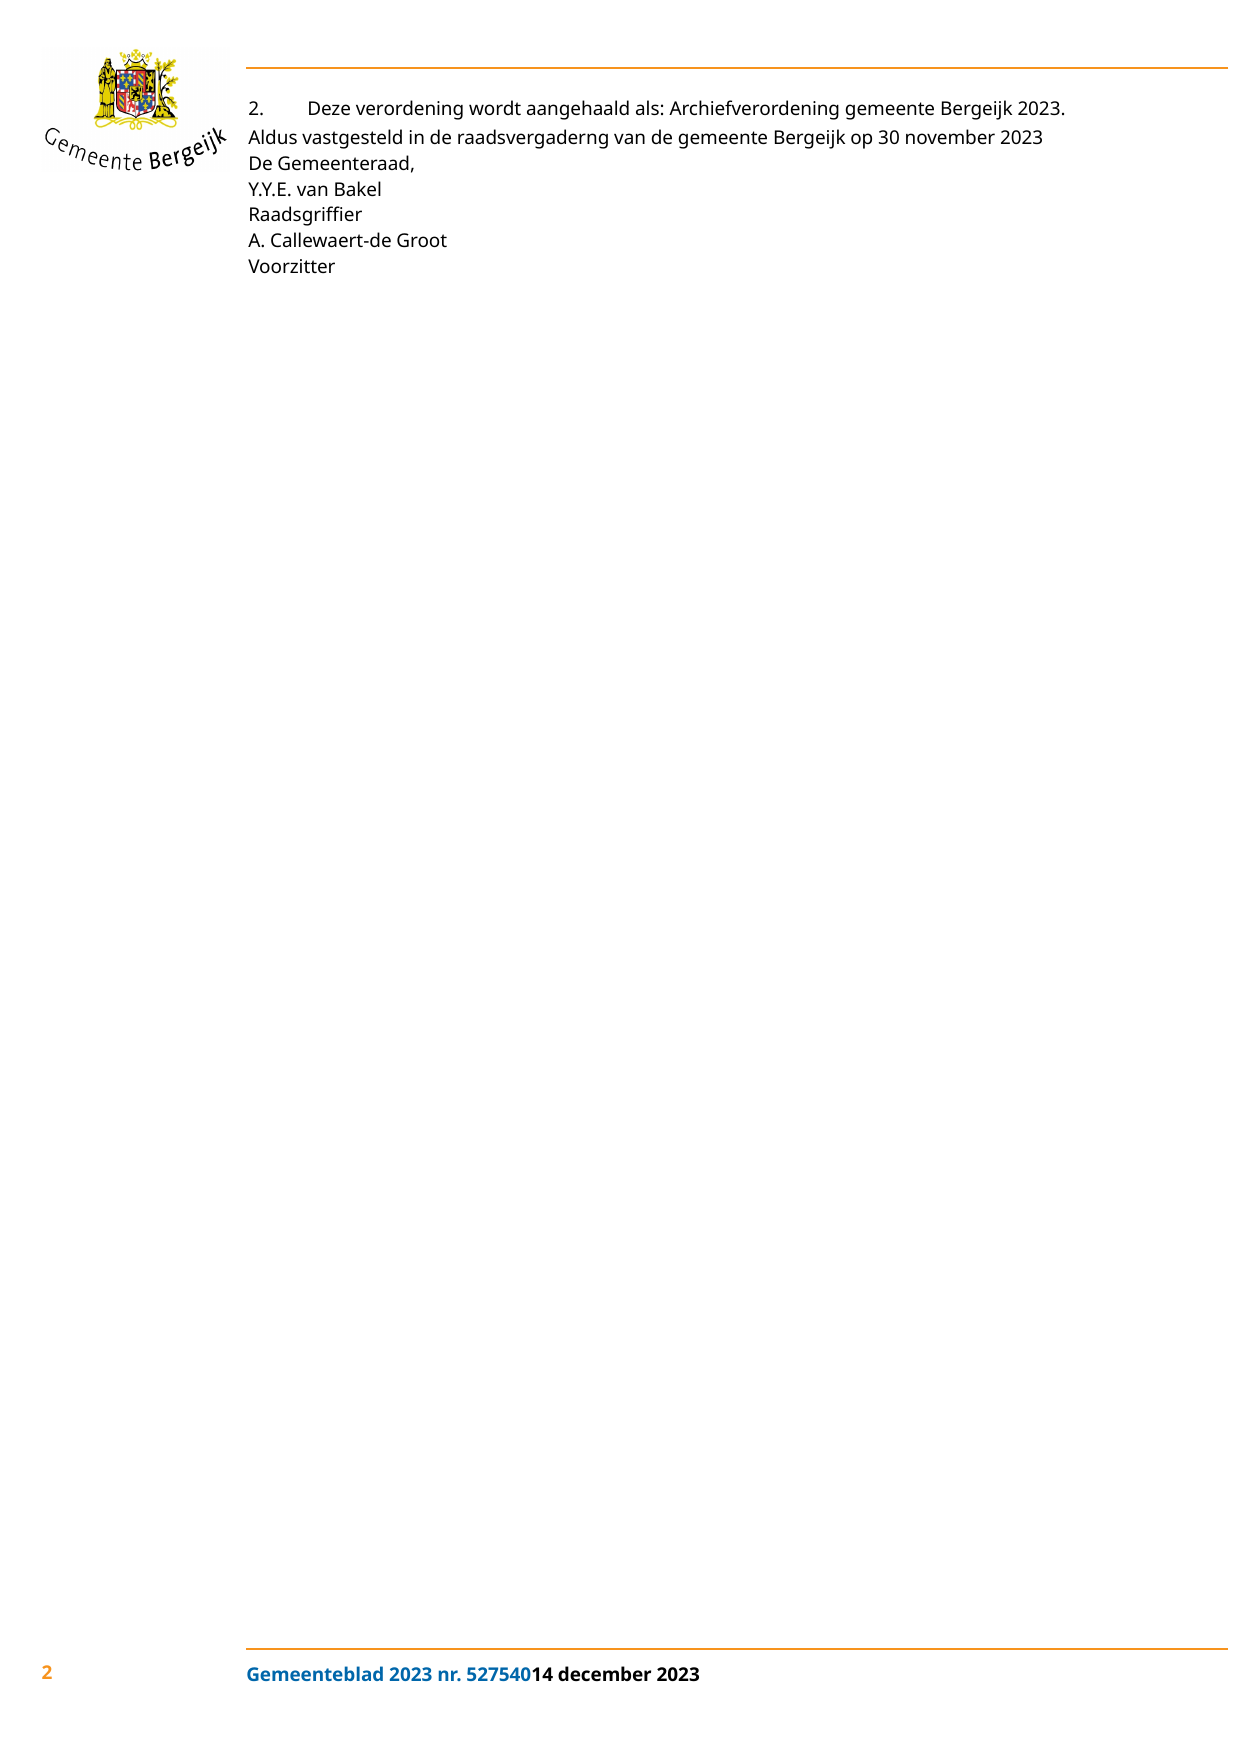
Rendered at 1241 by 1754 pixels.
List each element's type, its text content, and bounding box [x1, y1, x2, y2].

picture [41, 47, 231, 172]
text Y.Y.E. van Bakel [248, 176, 1152, 202]
text Raadsgriffier [248, 202, 1152, 227]
text Aldus vastgesteld in de raadsvergaderng van de gemeente Bergeijk op 30 november 2023 [248, 124, 1152, 150]
text A. Callewaert-de Groot [248, 227, 1152, 253]
text De Gemeenteraad, [248, 150, 1152, 176]
text Voorzitter [248, 253, 1152, 279]
list Deze verordening wordt aangehaald als: Archiefverordening gemeente Bergeijk 2023. [248, 95, 1152, 121]
